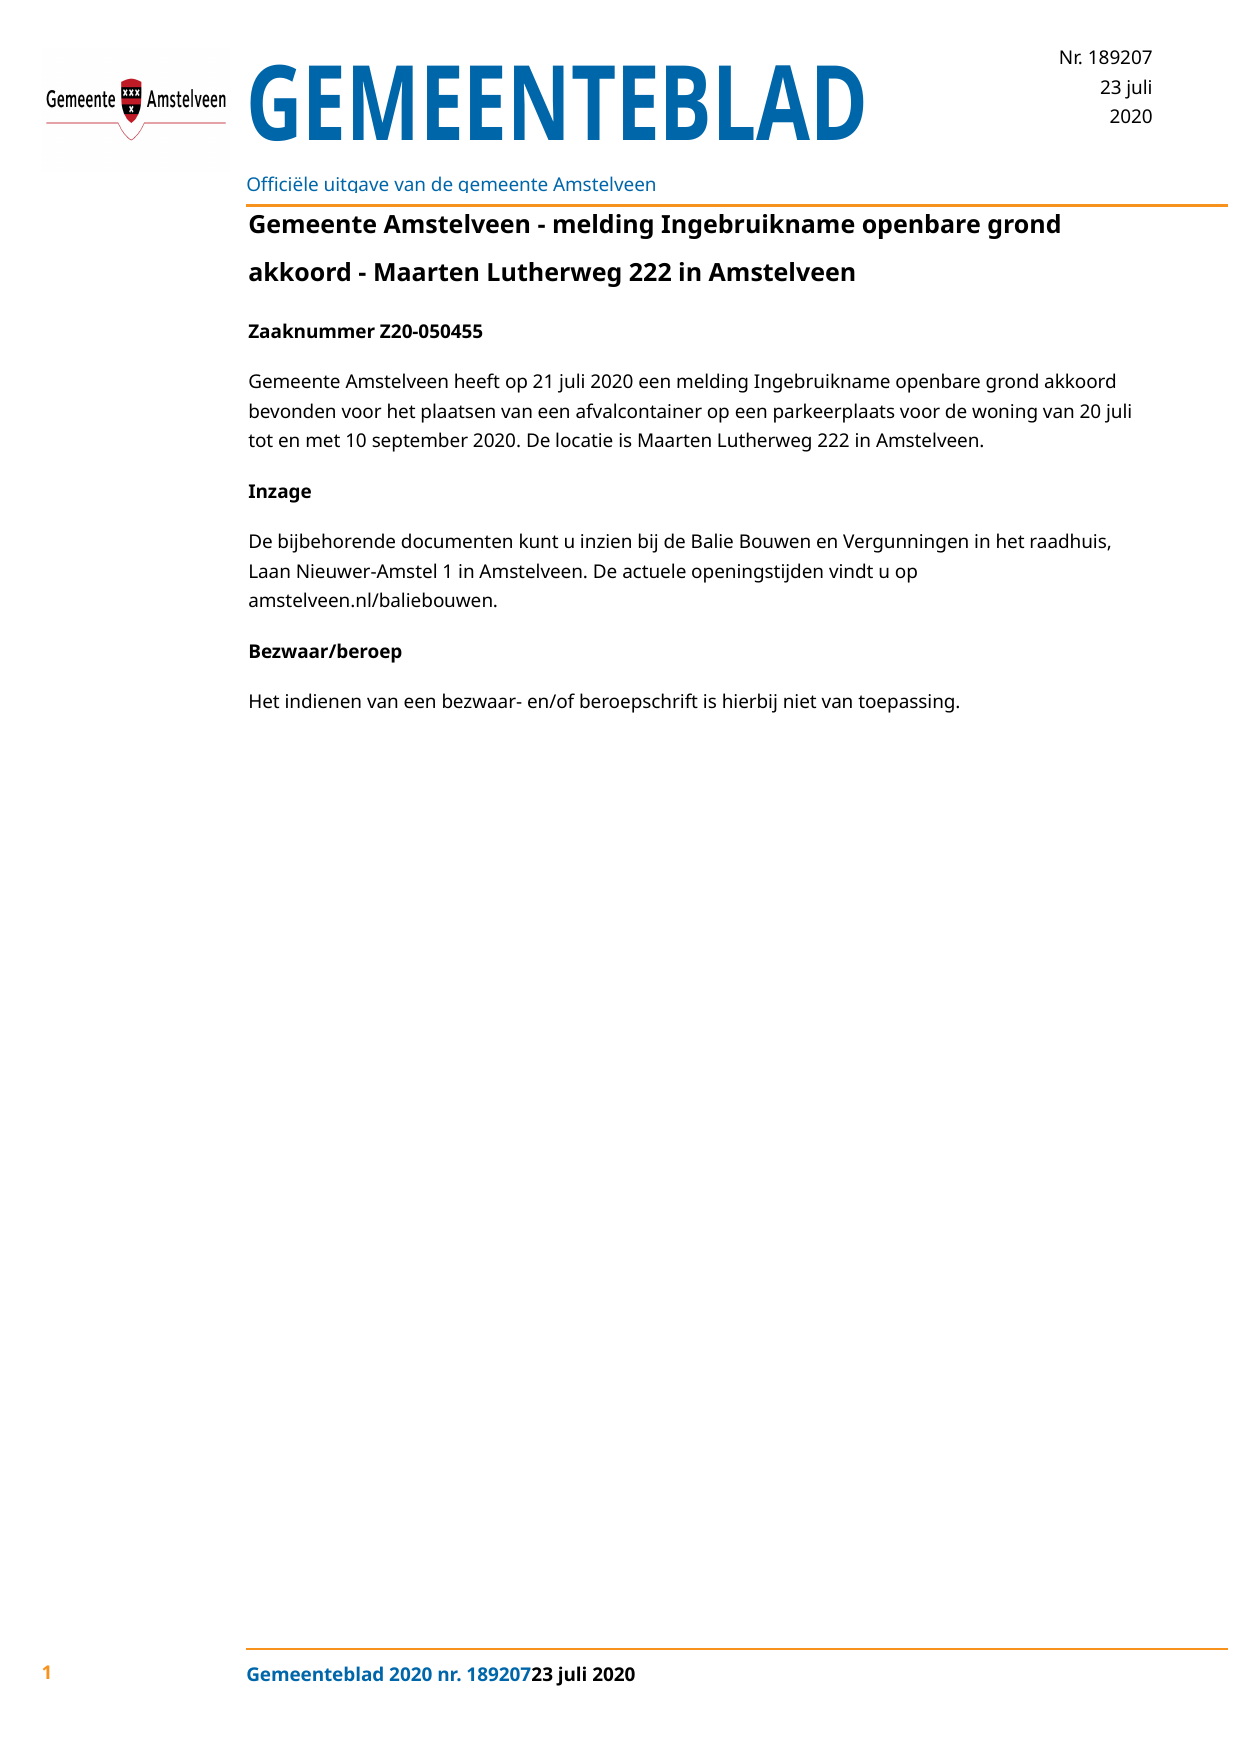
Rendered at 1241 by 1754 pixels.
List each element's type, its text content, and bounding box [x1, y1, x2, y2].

text Gemeente Amstelveen - melding Ingebruikname openbare grond akkoord - Maarten Lutherweg 222 in Amstelveen [248, 207, 1152, 288]
text Het indienen van een bezwaar- en/of beroepschrift is hierbij niet van toepassing. [248, 688, 1152, 714]
picture [41, 47, 231, 172]
text Zaaknummer Z20-050455 [248, 318, 1152, 344]
text Bezwaar/beroep [248, 638, 1152, 664]
text Inzage [248, 478, 1152, 504]
text De bijbehorende documenten kunt u inzien bij de Balie Bouwen en Vergunningen in het raadhuis, Laan Nieuwer-Amstel 1 in Amstelveen. De actuele openingstijden vindt u op amstelveen.nl/baliebouwen. [248, 528, 1152, 613]
text Gemeente Amstelveen heeft op 21 juli 2020 een melding Ingebruikname openbare grond akkoord bevonden voor het plaatsen van een afvalcontainer op een parkeerplaats voor de woning van 20 juli tot en met 10 september 2020. De locatie is Maarten Lutherweg 222 in Amstelveen. [248, 368, 1152, 453]
